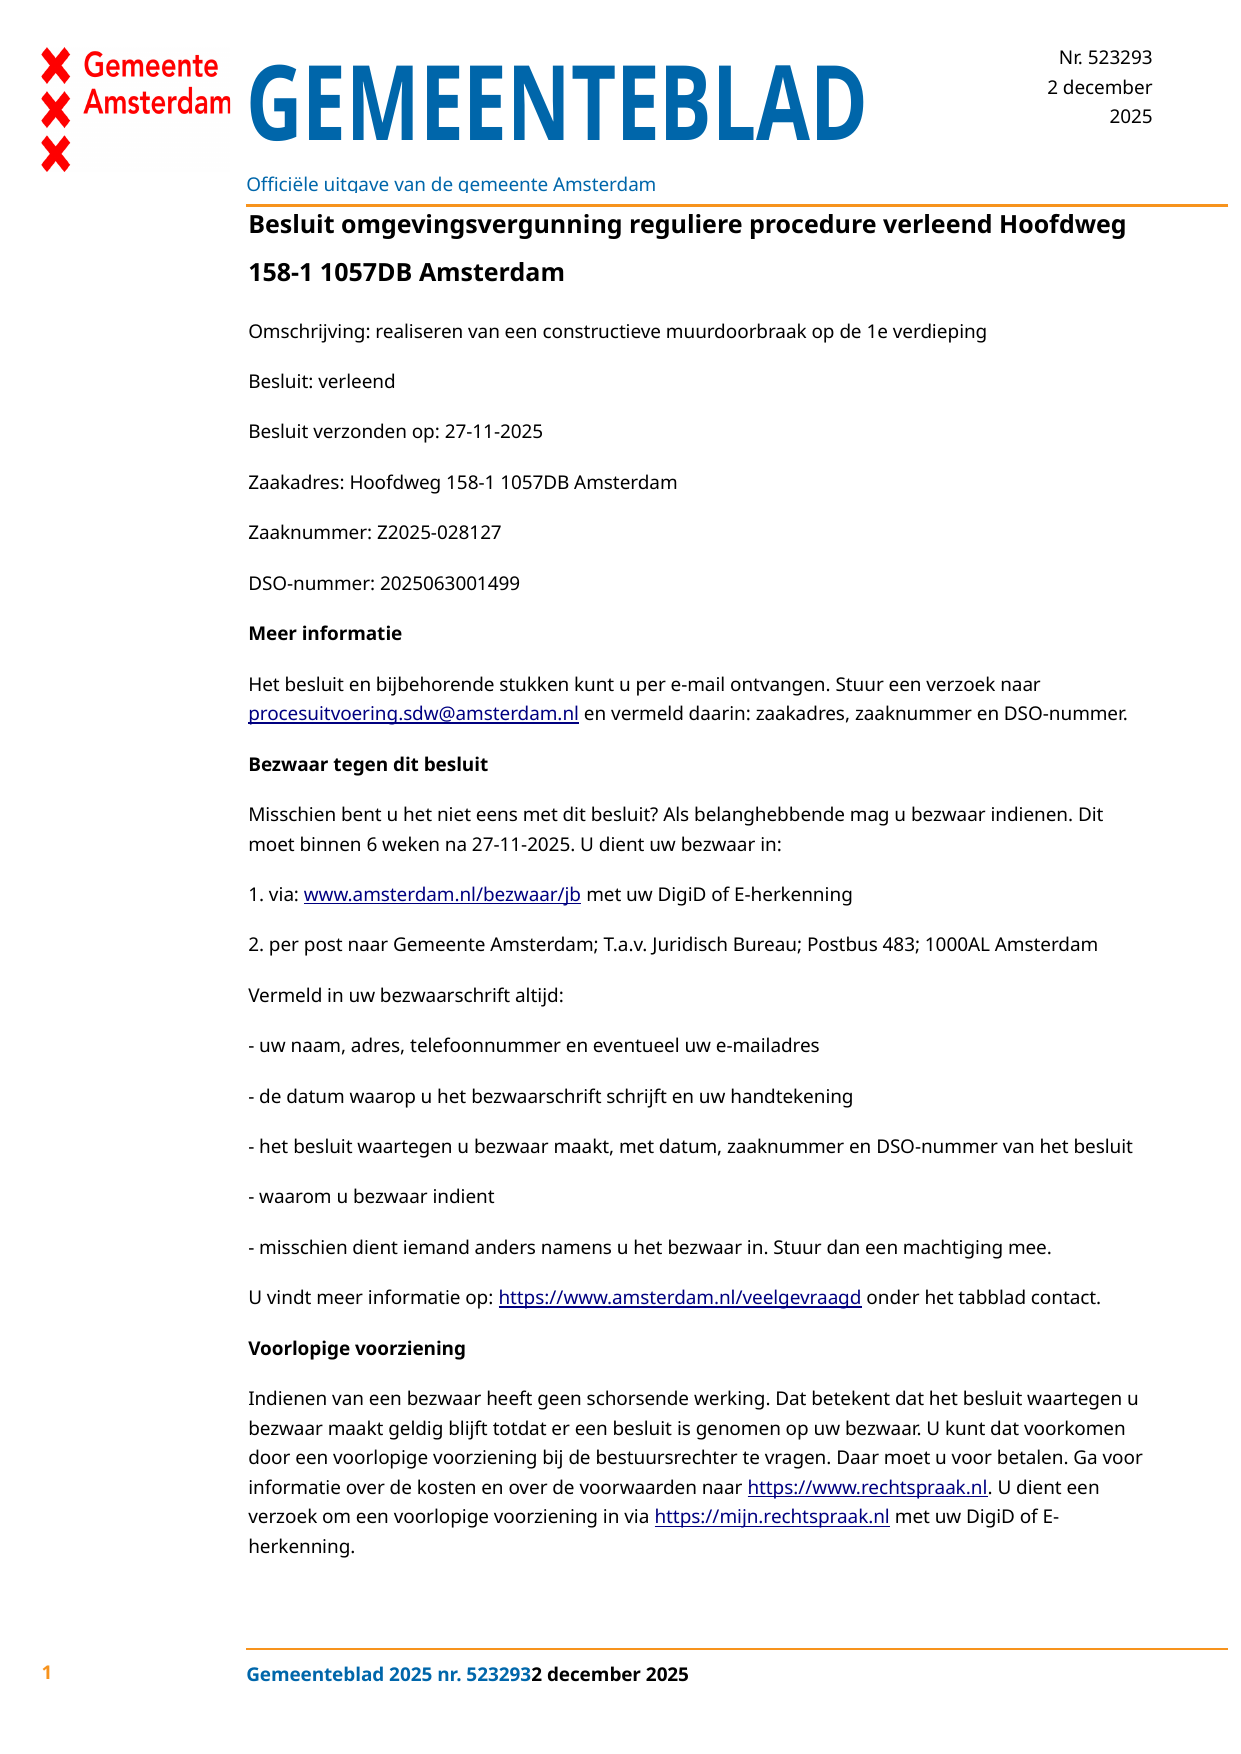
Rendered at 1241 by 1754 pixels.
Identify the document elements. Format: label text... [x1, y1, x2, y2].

text DSO-nummer: 2025063001499 [248, 570, 1152, 596]
text Zaaknummer: Z2025-028127 [248, 519, 1152, 545]
text Bezwaar tegen dit besluit [248, 751, 1152, 777]
text Zaakadres: Hoofdweg 158-1 1057DB Amsterdam [248, 469, 1152, 495]
text Vermeld in uw bezwaarschrift altijd: [248, 982, 1152, 1008]
text - de datum waarop u het bezwaarschrift schrijft en uw handtekening [248, 1083, 1152, 1109]
picture [41, 47, 231, 172]
text Meer informatie [248, 620, 1152, 646]
text Besluit verzonden op: 27-11-2025 [248, 419, 1152, 444]
text 1. via: www.amsterdam.nl/bezwaar/jb met uw DigiD of E-herkenning [248, 881, 1152, 907]
text Omschrijving: realiseren van een constructieve muurdoorbraak op de 1e verdieping [248, 318, 1152, 344]
text Besluit: verleend [248, 368, 1152, 394]
text Indienen van een bezwaar heeft geen schorsende werking. Dat betekent dat het besluit waartegen u bezwaar maakt geldig blijft totdat er een besluit is genomen op uw bezwaar. U kunt dat voorkomen door een voorlopige voorziening bij de bestuursrechter te vragen. Daar moet u voor betalen. Ga voor informatie over de kosten en over de voorwaarden naar https://www.rechtspraak.nl. U dient een verzoek om een voorlopige voorziening in via https://mijn.rechtspraak.nl met uw DigiD of E-herkenning. [248, 1385, 1152, 1559]
text - uw naam, adres, telefoonnummer en eventueel uw e-mailadres [248, 1032, 1152, 1058]
text - het besluit waartegen u bezwaar maakt, met datum, zaaknummer en DSO-nummer van het besluit [248, 1133, 1152, 1159]
text - waarom u bezwaar indient [248, 1184, 1152, 1209]
text Misschien bent u het niet eens met dit besluit? Als belanghebbende mag u bezwaar indienen. Dit moet binnen 6 weken na 27-11-2025. U dient uw bezwaar in: [248, 801, 1152, 857]
text Het besluit en bijbehorende stukken kunt u per e-mail ontvangen. Stuur een verzoek naar procesuitvoering.sdw@amsterdam.nl en vermeld daarin: zaakadres, zaaknummer en DSO-nummer. [248, 671, 1152, 726]
text U vindt meer informatie op: https://www.amsterdam.nl/veelgevraagd onder het tabblad contact. [248, 1284, 1152, 1310]
text Voorlopige voorziening [248, 1335, 1152, 1361]
text 2. per post naar Gemeente Amsterdam; T.a.v. Juridisch Bureau; Postbus 483; 1000AL Amsterdam [248, 932, 1152, 957]
text Besluit omgevingsvergunning reguliere procedure verleend Hoofdweg 158-1 1057DB Amsterdam [248, 207, 1152, 288]
text - misschien dient iemand anders namens u het bezwaar in. Stuur dan een machtiging mee. [248, 1234, 1152, 1260]
